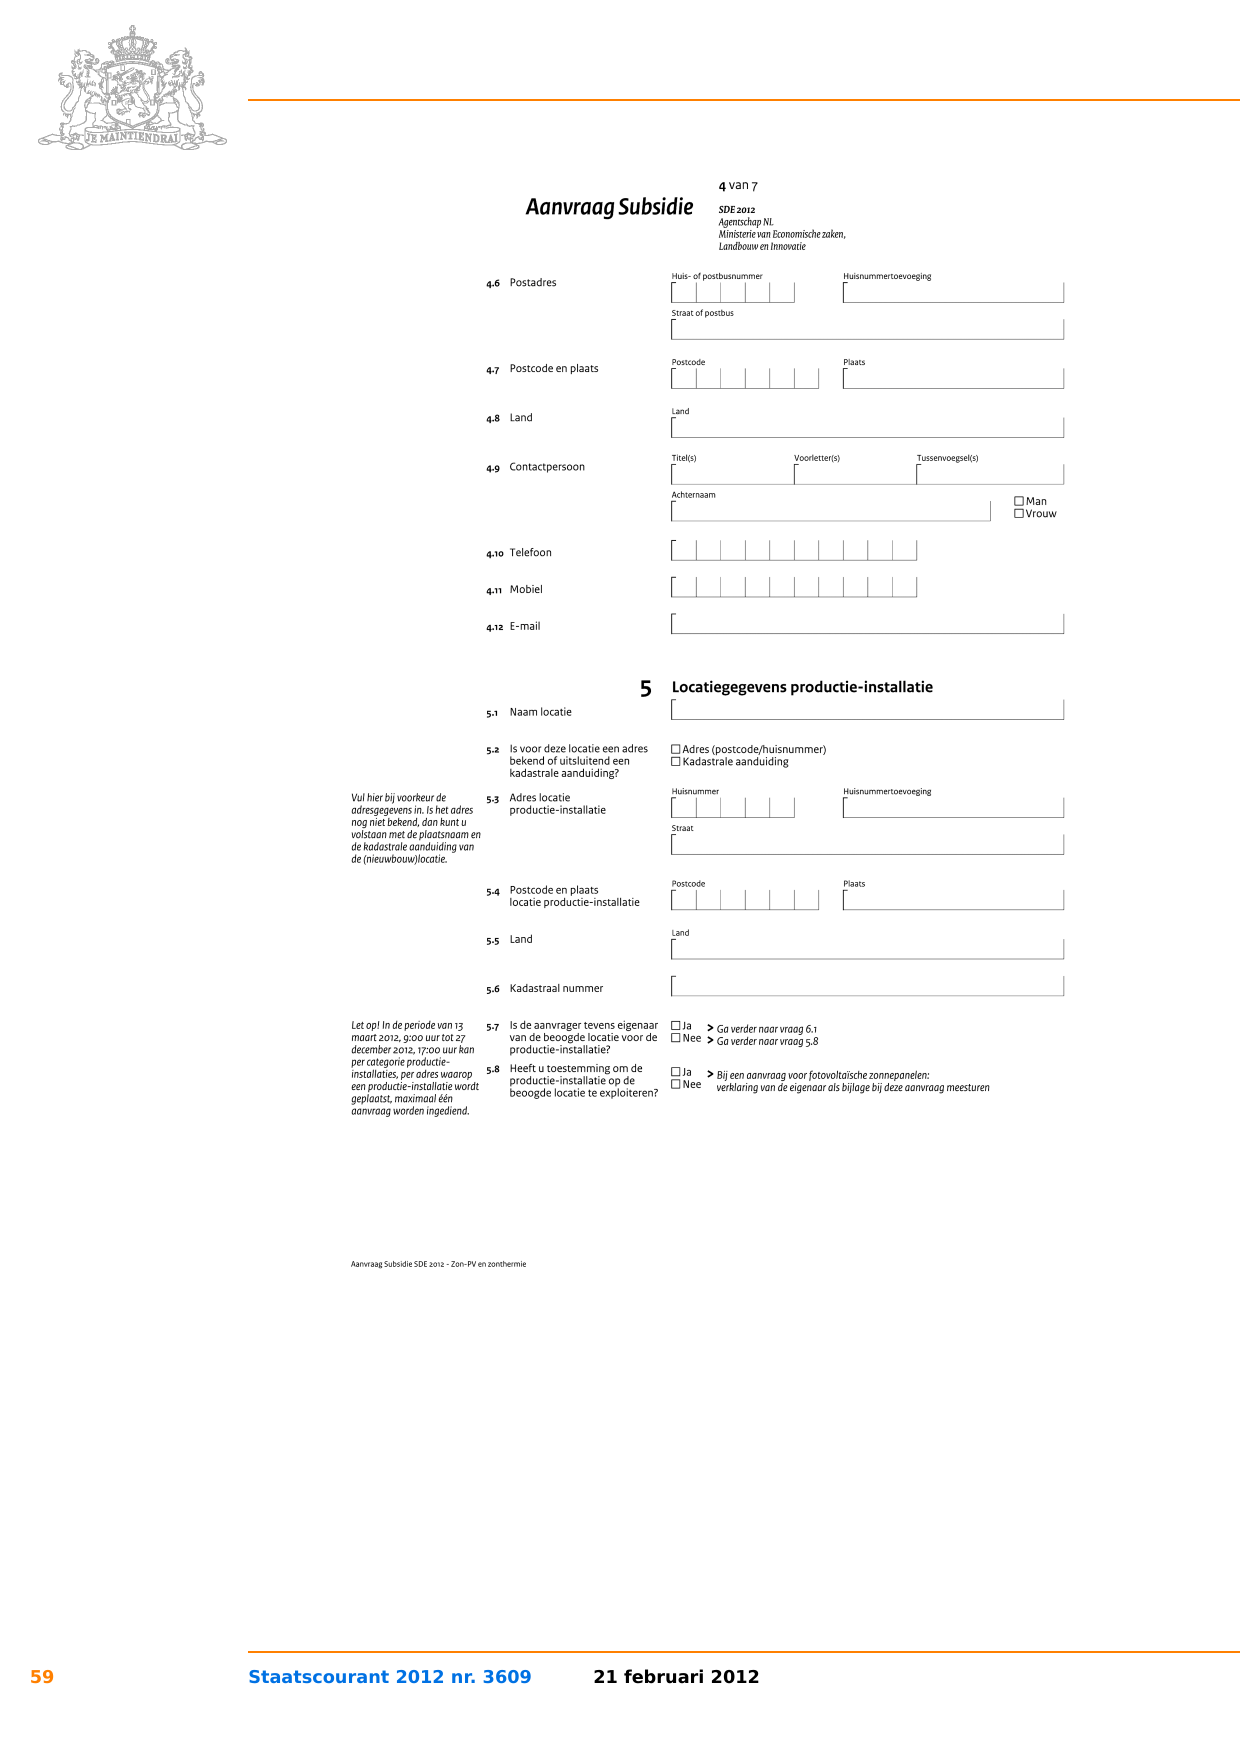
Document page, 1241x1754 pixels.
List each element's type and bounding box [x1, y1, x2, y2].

picture [38, 25, 227, 150]
picture [248, 151, 1134, 1298]
